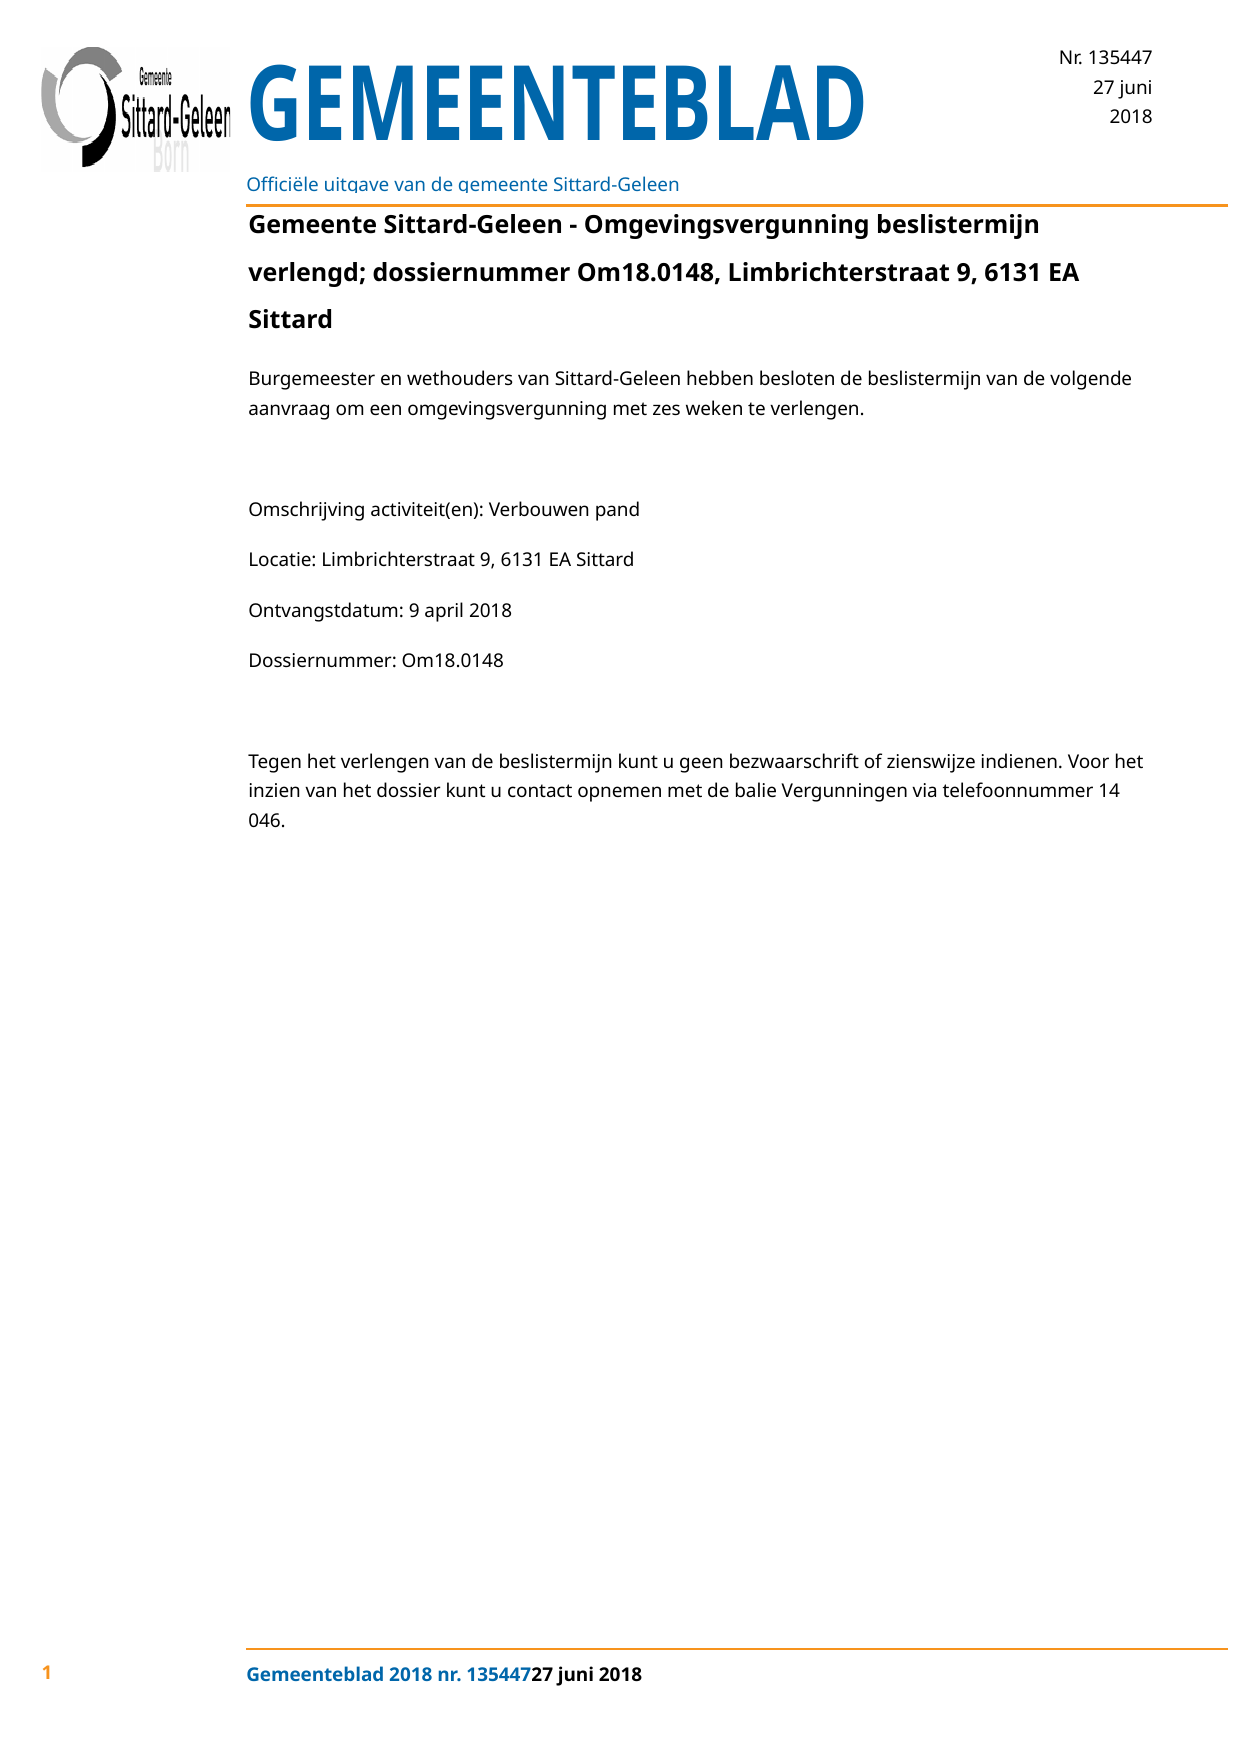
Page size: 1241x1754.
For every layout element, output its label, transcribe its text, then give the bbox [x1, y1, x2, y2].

picture [41, 47, 231, 172]
text Tegen het verlengen van de beslistermijn kunt u geen bezwaarschrift of zienswijze indienen. Voor het inzien van het dossier kunt u contact opnemen met de balie Vergunningen via telefoonnummer 14 046. [248, 748, 1152, 833]
text Dossiernummer: Om18.0148 [248, 647, 1152, 673]
text Locatie: Limbrichterstraat 9, 6131 EA Sittard [248, 546, 1152, 572]
text Gemeente Sittard-Geleen - Omgevingsvergunning beslistermijn verlengd; dossiernummer Om18.0148, Limbrichterstraat 9, 6131 EA Sittard [248, 207, 1152, 336]
text Burgemeester en wethouders van Sittard-Geleen hebben besloten de beslistermijn van de volgende aanvraag om een omgevingsvergunning met zes weken te verlengen. [248, 366, 1152, 421]
text Ontvangstdatum: 9 april 2018 [248, 597, 1152, 622]
text Omschrijving activiteit(en): Verbouwen pand [248, 496, 1152, 522]
